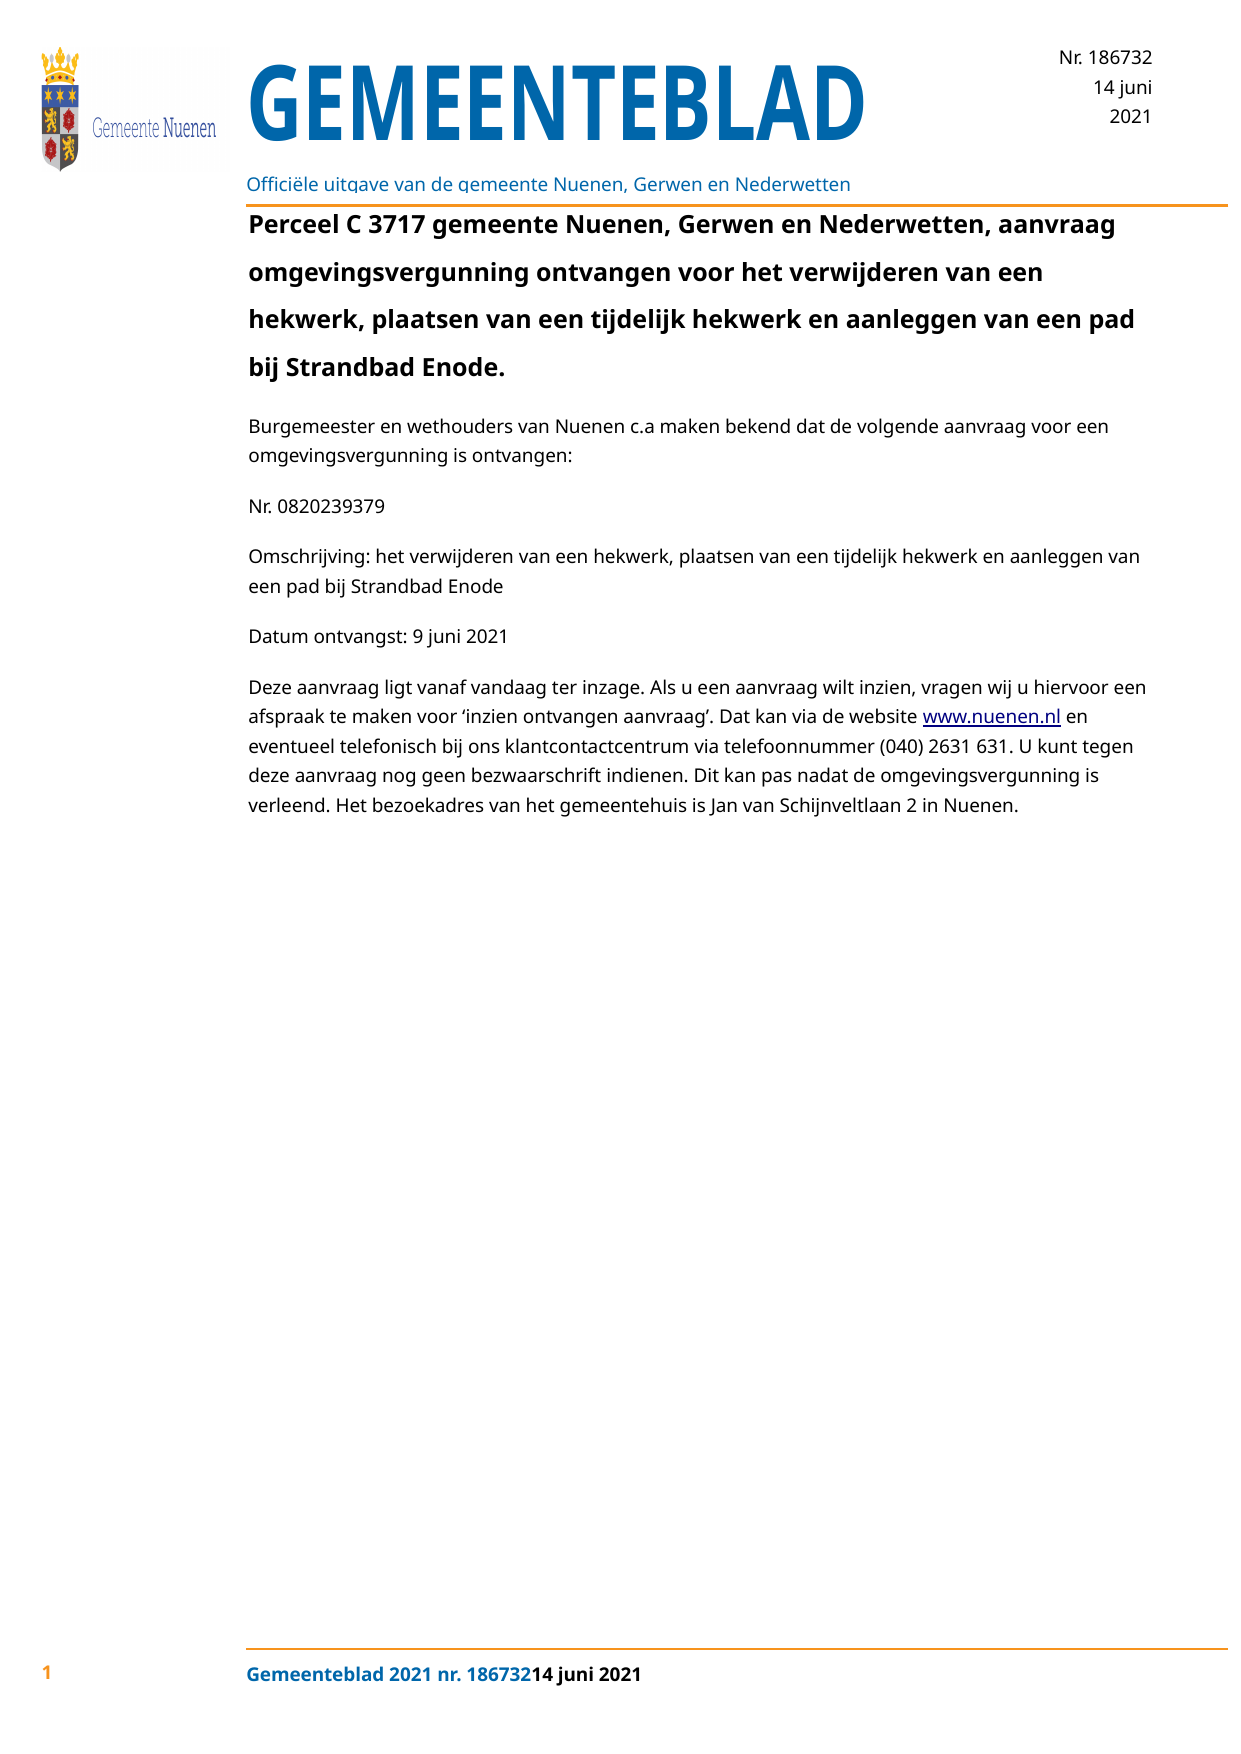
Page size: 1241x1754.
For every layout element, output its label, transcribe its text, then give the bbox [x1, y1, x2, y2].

text Burgemeester en wethouders van Nuenen c.a maken bekend dat de volgende aanvraag voor een omgevingsvergunning is ontvangen: [248, 413, 1152, 468]
text Deze aanvraag ligt vanaf vandaag ter inzage. Als u een aanvraag wilt inzien, vragen wij u hiervoor een afspraak te maken voor ‘inzien ontvangen aanvraag’. Dat kan via de website www.nuenen.nl en eventueel telefonisch bij ons klantcontactcentrum via telefoonnummer (040) 2631 631. U kunt tegen deze aanvraag nog geen bezwaarschrift indienen. Dit kan pas nadat de omgevingsvergunning is verleend. Het bezoekadres van het gemeentehuis is Jan van Schijnveltlaan 2 in Nuenen. [248, 674, 1152, 818]
text Nr. 0820239379 [248, 493, 1152, 519]
text Perceel C 3717 gemeente Nuenen, Gerwen en Nederwetten, aanvraag omgevingsvergunning ontvangen voor het verwijderen van een hekwerk, plaatsen van een tijdelijk hekwerk en aanleggen van een pad bij Strandbad Enode. [248, 207, 1152, 384]
text Datum ontvangst: 9 juni 2021 [248, 623, 1152, 649]
text Omschrijving: het verwijderen van een hekwerk, plaatsen van een tijdelijk hekwerk en aanleggen van een pad bij Strandbad Enode [248, 543, 1152, 599]
picture [41, 47, 231, 172]
